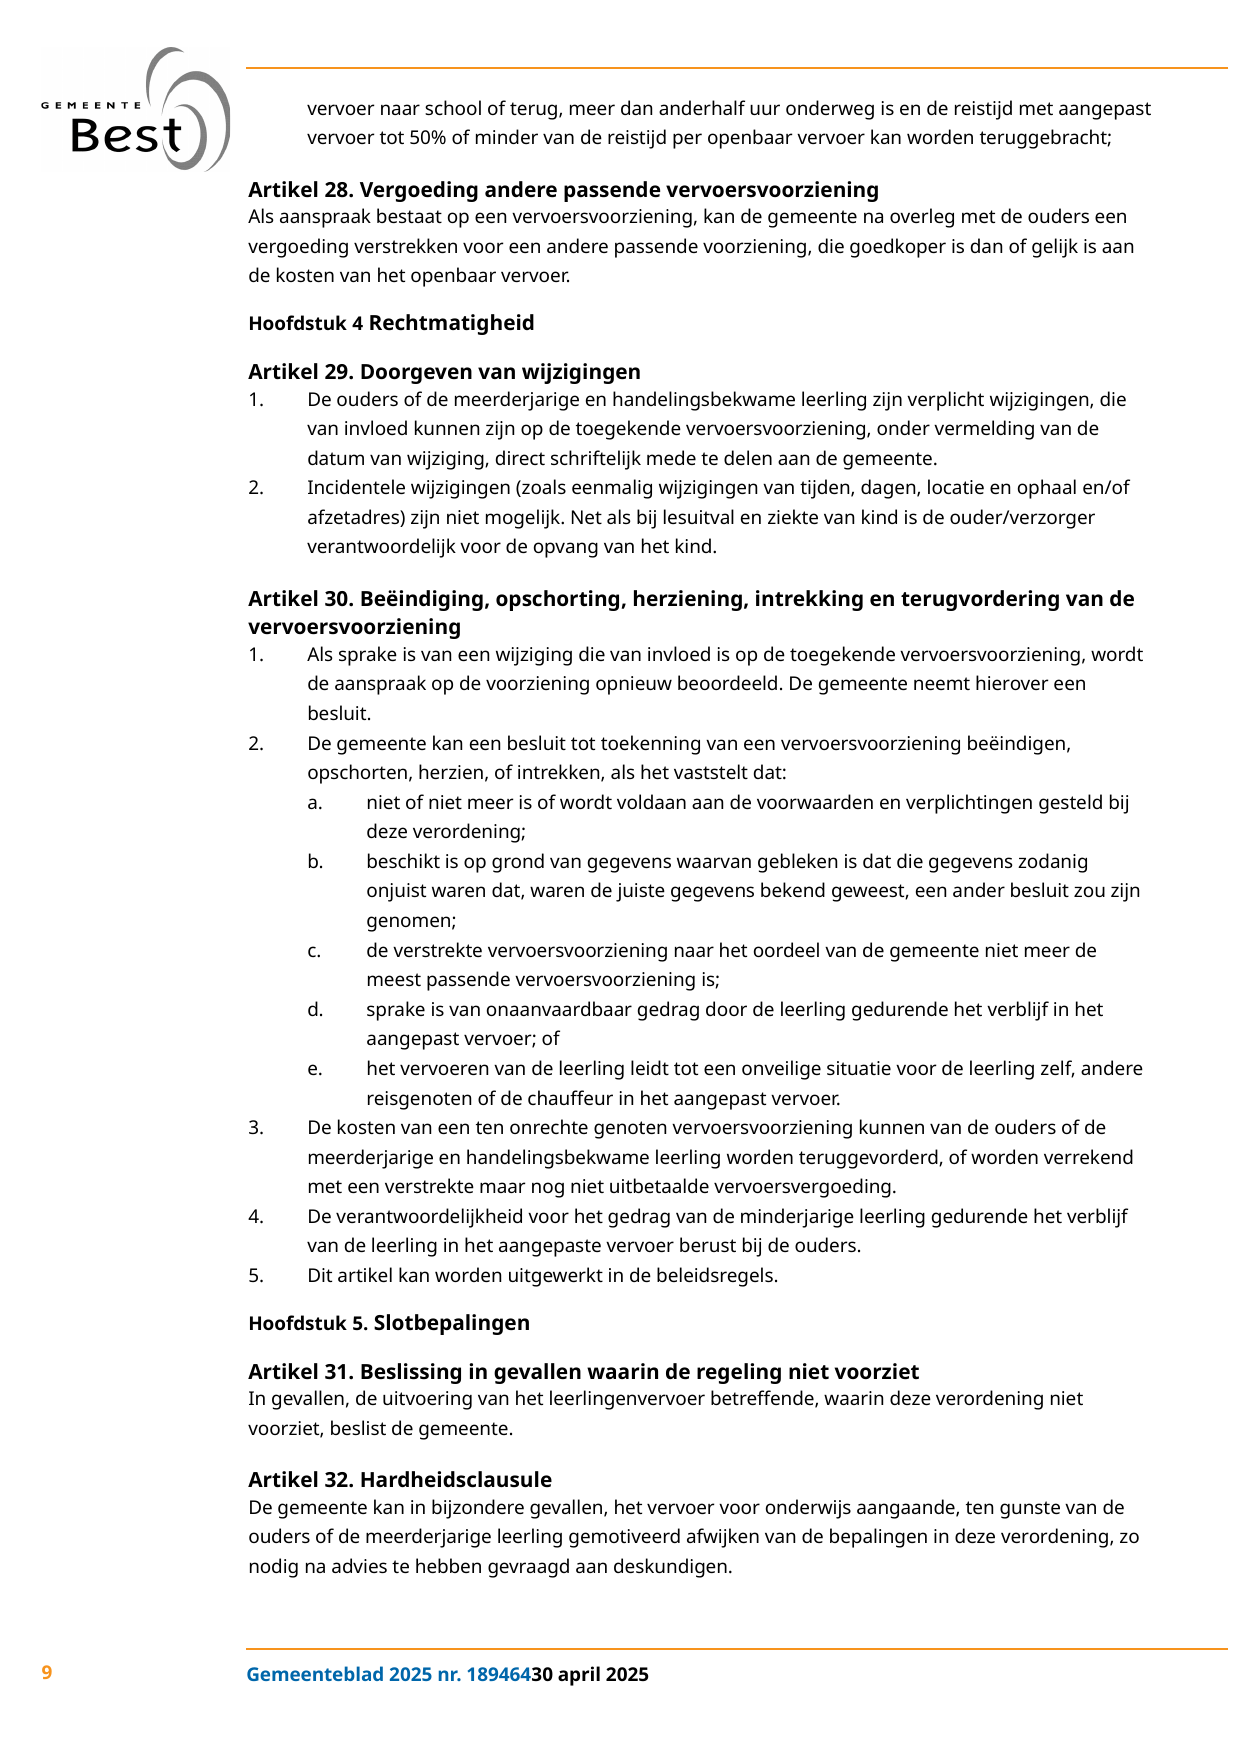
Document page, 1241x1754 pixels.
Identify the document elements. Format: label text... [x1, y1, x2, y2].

text Hoofdstuk 4 Rechtmatigheid [248, 308, 1152, 336]
text Artikel 32. Hardheidsclausule [248, 1466, 1152, 1494]
text Hoofdstuk 5. Slotbepalingen [248, 1308, 1152, 1336]
list De gemeente kan een besluit tot toekenning van een vervoersvoorziening beëindigen, opschorten, herzien, of intrekken, als het vaststelt dat: [248, 730, 1152, 785]
list De ouders of de meerderjarige en handelingsbekwame leerling zijn verplicht wijzigingen, die van invloed kunnen zijn op de toegekende vervoersvoorziening, onder vermelding van de datum van wijziging, direct schriftelijk mede te delen aan de gemeente. [248, 386, 1152, 471]
list De kosten van een ten onrechte genoten vervoersvoorziening kunnen van de ouders of de meerderjarige en handelingsbekwame leerling worden teruggevorderd, of worden verrekend met een verstrekte maar nog niet uitbetaalde vervoersvergoeding. [248, 1114, 1152, 1199]
list sprake is van onaanvaardbaar gedrag door de leerling gedurende het verblijf in het aangepast vervoer; of [307, 996, 1152, 1051]
text De gemeente kan in bijzondere gevallen, het vervoer voor onderwijs aangaande, ten gunste van de ouders of de meerderjarige leerling gemotiveerd afwijken van de bepalingen in deze verordening, zo nodig na advies te hebben gevraagd aan deskundigen. [248, 1494, 1152, 1579]
text In gevallen, de uitvoering van het leerlingenvervoer betreffende, waarin deze verordening niet voorziet, beslist de gemeente. [248, 1386, 1152, 1441]
list de verstrekte vervoersvoorziening naar het oordeel van de gemeente niet meer de meest passende vervoersvoorziening is; [307, 937, 1152, 992]
list het vervoeren van de leerling leidt tot een onveilige situatie voor de leerling zelf, andere reisgenoten of de chauffeur in het aangepast vervoer. [307, 1055, 1152, 1110]
list beschikt is op grond van gegevens waarvan gebleken is dat die gegevens zodanig onjuist waren dat, waren de juiste gegevens bekend geweest, een ander besluit zou zijn genomen; [307, 848, 1152, 933]
list vervoer naar school of terug, meer dan anderhalf uur onderweg is en de reistijd met aangepast vervoer tot 50% of minder van de reistijd per openbaar vervoer kan worden teruggebracht; [248, 95, 1152, 150]
text Als aanspraak bestaat op een vervoersvoorziening, kan de gemeente na overleg met de ouders een vergoeding verstrekken voor een andere passende voorziening, die goedkoper is dan of gelijk is aan de kosten van het openbaar vervoer. [248, 203, 1152, 288]
text Artikel 31. Beslissing in gevallen waarin de regeling niet voorziet [248, 1357, 1152, 1386]
list niet of niet meer is of wordt voldaan aan de voorwaarden en verplichtingen gesteld bij deze verordening; [307, 789, 1152, 844]
list Als sprake is van een wijziging die van invloed is op de toegekende vervoersvoorziening, wordt de aanspraak op de voorziening opnieuw beoordeeld. De gemeente neemt hierover een besluit. [248, 641, 1152, 726]
text Artikel 29. Doorgeven van wijzigingen [248, 357, 1152, 386]
list Incidentele wijzigingen (zoals eenmalig wijzigingen van tijden, dagen, locatie en ophaal en/of afzetadres) zijn niet mogelijk. Net als bij lesuitval en ziekte van kind is de ouder/verzorger verantwoordelijk voor de opvang van het kind. [248, 474, 1152, 559]
list De verantwoordelijkheid voor het gedrag van de minderjarige leerling gedurende het verblijf van de leerling in het aangepaste vervoer berust bij de ouders. [248, 1203, 1152, 1258]
text Artikel 30. Beëindiging, opschorting, herziening, intrekking en terugvordering van de vervoersvoorziening [248, 584, 1152, 641]
text Artikel 28. Vergoeding andere passende vervoersvoorziening [248, 175, 1152, 203]
picture [41, 47, 231, 172]
list Dit artikel kan worden uitgewerkt in de beleidsregels. [248, 1262, 1152, 1288]
